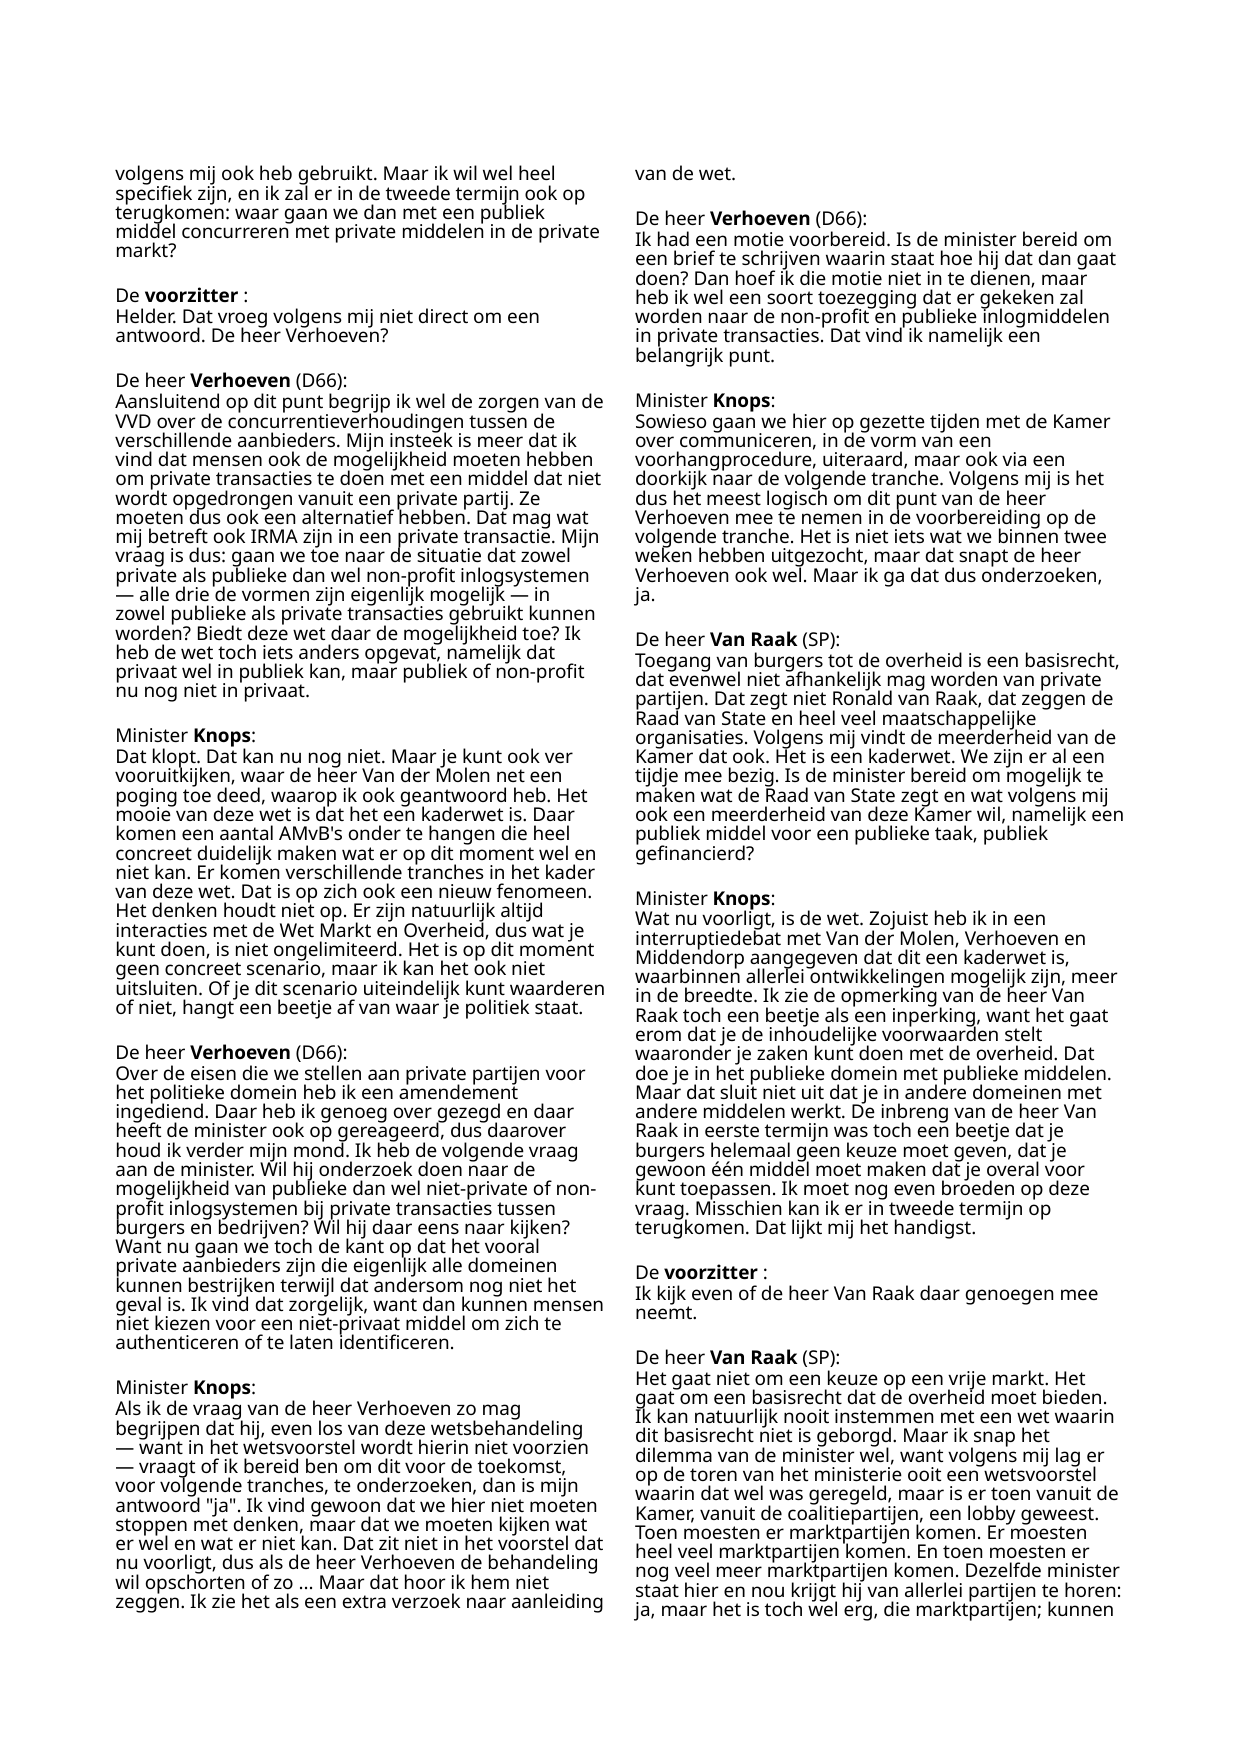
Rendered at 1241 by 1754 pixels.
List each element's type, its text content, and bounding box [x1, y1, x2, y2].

text De voorzitter : [115, 282, 605, 308]
text Minister Knops: [635, 885, 1125, 910]
text De heer Verhoeven (D66): [115, 368, 605, 393]
text Aansluitend op dit punt begrijp ik wel de zorgen van de VVD over de concurrentieverhoudingen tussen de verschillende aanbieders. Mijn insteek is meer dat ik vind dat mensen ook de mogelijkheid moeten hebben om private transacties te doen met een middel dat niet wordt opgedrongen vanuit een private partij. Ze moeten dus ook een alternatief hebben. Dat mag wat mij betreft ook IRMA zijn in een private transactie. Mijn vraag is dus: gaan we toe naar de situatie dat zowel private als publieke dan wel non-profit inlogsystemen — alle drie de vormen zijn eigenlijk mogelijk — in zowel publieke als private transacties gebruikt kunnen worden? Biedt deze wet daar de mogelijkheid toe? Ik heb de wet toch iets anders opgevat, namelijk dat privaat wel in publiek kan, maar publiek of non-profit nu nog niet in privaat. [115, 393, 605, 702]
text Sowieso gaan we hier op gezette tijden met de Kamer over communiceren, in de vorm van een voorhangprocedure, uiteraard, maar ook via een doorkijk naar de volgende tranche. Volgens mij is het dus het meest logisch om dit punt van de heer Verhoeven mee te nemen in de voorbereiding op de volgende tranche. Het is niet iets wat we binnen twee weken hebben uitgezocht, maar dat snapt de heer Verhoeven ook wel. Maar ik ga dat dus onderzoeken, ja. [635, 413, 1125, 605]
text Als ik de vraag van de heer Verhoeven zo mag begrijpen dat hij, even los van deze wetsbehandeling — want in het wetsvoorstel wordt hierin niet voorzien — vraagt of ik bereid ben om dit voor de toekomst, voor volgende tranches, te onderzoeken, dan is mijn antwoord "ja". Ik vind gewoon dat we hier niet moeten stoppen met denken, maar dat we moeten kijken wat er wel en wat er niet kan. Dat zit niet in het voorstel dat nu voorligt, dus als de heer Verhoeven de behandeling wil opschorten of zo ... Maar dat hoor ik hem niet zeggen. Ik zie het als een extra verzoek naar aanleiding [115, 1400, 605, 1612]
text De heer Verhoeven (D66): [635, 205, 1125, 231]
text Wat nu voorligt, is de wet. Zojuist heb ik in een interruptiedebat met Van der Molen, Verhoeven en Middendorp aangegeven dat dit een kaderwet is, waarbinnen allerlei ontwikkelingen mogelijk zijn, meer in de breedte. Ik zie de opmerking van de heer Van Raak toch een beetje als een inperking, want het gaat erom dat je de inhoudelijke voorwaarden stelt waaronder je zaken kunt doen met de overheid. Dat doe je in het publieke domein met publieke middelen. Maar dat sluit niet uit dat je in andere domeinen met andere middelen werkt. De inbreng van de heer Van Raak in eerste termijn was toch een beetje dat je burgers helemaal geen keuze moet geven, dat je gewoon één middel moet maken dat je overal voor kunt toepassen. Ik moet nog even broeden op deze vraag. Misschien kan ik er in tweede termijn op terugkomen. Dat lijkt mij het handigst. [635, 910, 1125, 1238]
text Helder. Dat vroeg volgens mij niet direct om een antwoord. De heer Verhoeven? [115, 308, 605, 347]
text De heer Verhoeven (D66): [115, 1039, 605, 1064]
text Toegang van burgers tot de overheid is een basisrecht, dat evenwel niet afhankelijk mag worden van private partijen. Dat zegt niet Ronald van Raak, dat zeggen de Raad van State en heel veel maatschappelijke organisaties. Volgens mij vindt de meerderheid van de Kamer dat ook. Het is een kaderwet. We zijn er al een tijdje mee bezig. Is de minister bereid om mogelijk te maken wat de Raad van State zegt en wat volgens mij ook een meerderheid van deze Kamer wil, namelijk een publiek middel voor een publieke taak, publiek gefinancierd? [635, 652, 1125, 864]
text Ik had een motie voorbereid. Is de minister bereid om een brief te schrijven waarin staat hoe hij dat dan gaat doen? Dan hoef ik die motie niet in te dienen, maar heb ik wel een soort toezegging dat er gekeken zal worden naar de non-profit en publieke inlogmiddelen in private transacties. Dat vind ik namelijk een belangrijk punt. [635, 231, 1125, 366]
text Ik kijk even of de heer Van Raak daar genoegen mee neemt. [635, 1284, 1125, 1323]
text van de wet. [635, 165, 1125, 184]
text Dat klopt. Dat kan nu nog niet. Maar je kunt ook ver vooruitkijken, waar de heer Van der Molen net een poging toe deed, waarop ik ook geantwoord heb. Het mooie van deze wet is dat het een kaderwet is. Daar komen een aantal AMvB's onder te hangen die heel concreet duidelijk maken wat er op dit moment wel en niet kan. Er komen verschillende tranches in het kader van deze wet. Dat is op zich ook een nieuw fenomeen. Het denken houdt niet op. Er zijn natuurlijk altijd interacties met de Wet Markt en Overheid, dus wat je kunt doen, is niet ongelimiteerd. Het is op dit moment geen concreet scenario, maar ik kan het ook niet uitsluiten. Of je dit scenario uiteindelijk kunt waarderen of niet, hangt een beetje af van waar je politiek staat. [115, 748, 605, 1018]
text volgens mij ook heb gebruikt. Maar ik wil wel heel specifiek zijn, en ik zal er in de tweede termijn ook op terugkomen: waar gaan we dan met een publiek middel concurreren met private middelen in de private markt? [115, 165, 605, 262]
text De heer Van Raak (SP): [635, 626, 1125, 652]
text Minister Knops: [635, 387, 1125, 413]
text Het gaat niet om een keuze op een vrije markt. Het gaat om een basisrecht dat de overheid moet bieden. Ik kan natuurlijk nooit instemmen met een wet waarin dit basisrecht niet is geborgd. Maar ik snap het dilemma van de minister wel, want volgens mij lag er op de toren van het ministerie ooit een wetsvoorstel waarin dat wel was geregeld, maar is er toen vanuit de Kamer, vanuit de coalitiepartijen, een lobby geweest. Toen moesten er marktpartijen komen. Er moesten heel veel marktpartijen komen. En toen moesten er nog veel meer marktpartijen komen. Dezelfde minister staat hier en nou krijgt hij van allerlei partijen te horen: ja, maar het is toch wel erg, die marktpartijen; kunnen [635, 1370, 1125, 1620]
text De voorzitter : [635, 1259, 1125, 1284]
text Minister Knops: [115, 1374, 605, 1400]
text Over de eisen die we stellen aan private partijen voor het politieke domein heb ik een amendement ingediend. Daar heb ik genoeg over gezegd en daar heeft de minister ook op gereageerd, dus daarover houd ik verder mijn mond. Ik heb de volgende vraag aan de minister. Wil hij onderzoek doen naar de mogelijkheid van publieke dan wel niet-private of non-profit inlogsystemen bij private transacties tussen burgers en bedrijven? Wil hij daar eens naar kijken? Want nu gaan we toch de kant op dat het vooral private aanbieders zijn die eigenlijk alle domeinen kunnen bestrijken terwijl dat andersom nog niet het geval is. Ik vind dat zorgelijk, want dan kunnen mensen niet kiezen voor een niet-privaat middel om zich te authenticeren of te laten identificeren. [115, 1064, 605, 1354]
text Minister Knops: [115, 722, 605, 748]
text De heer Van Raak (SP): [635, 1344, 1125, 1370]
